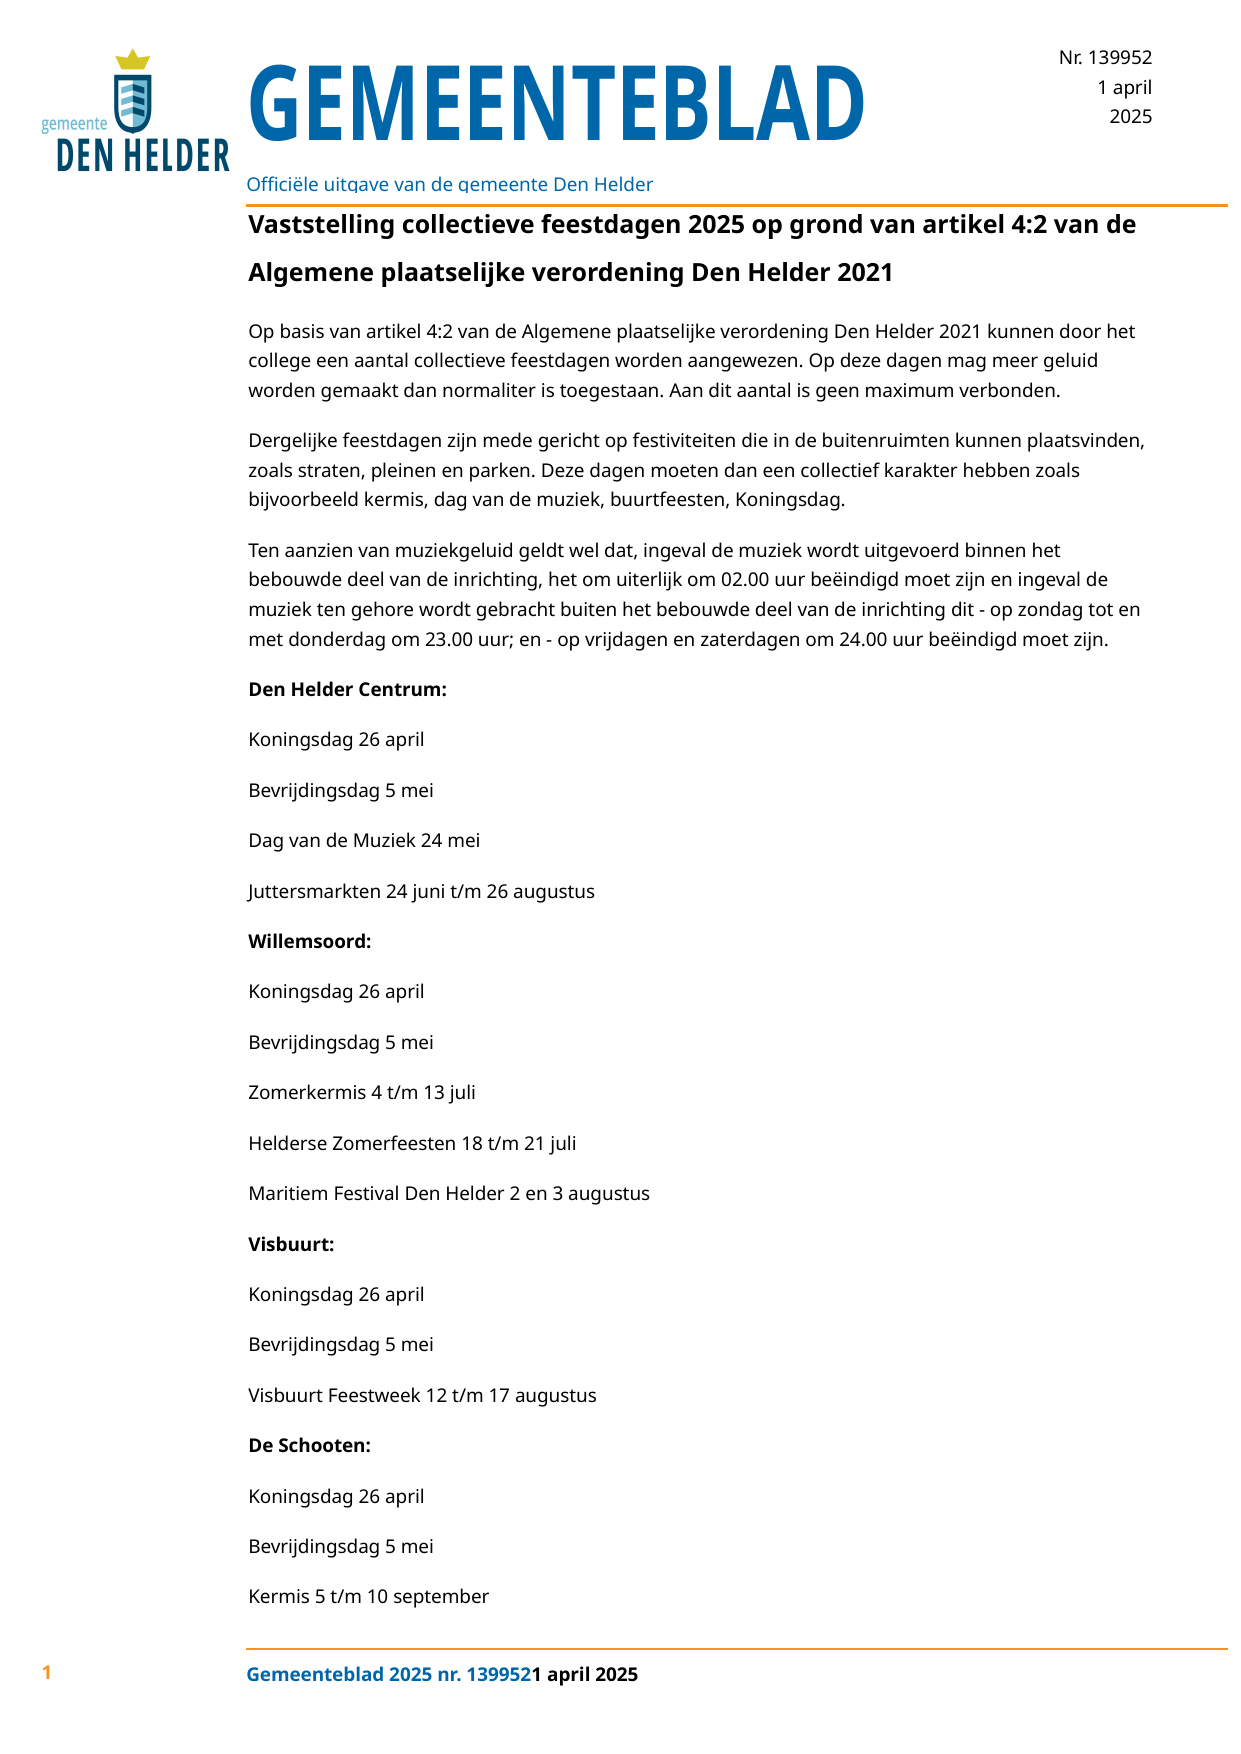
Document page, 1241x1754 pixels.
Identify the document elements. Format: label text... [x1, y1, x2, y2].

text Willemsoord: [248, 928, 1152, 954]
picture [100, 154, 106, 172]
text Visbuurt Feestweek 12 t/m 17 augustus [248, 1382, 1152, 1408]
picture [182, 144, 187, 165]
picture [63, 144, 68, 165]
picture [41, 47, 231, 172]
text Helderse Zomerfeesten 18 t/m 21 juli [248, 1130, 1152, 1156]
text Ten aanzien van muziekgeluid geldt wel dat, ingeval de muziek wordt uitgevoerd binnen het bebouwde deel van de inrichting, het om uiterlijk om 02.00 uur beëindigd moet zijn en ingeval de muziek ten gehore wordt gebracht buiten het bebouwde deel van de inrichting dit - op zondag tot en met donderdag om 23.00 uur; en - op vrijdagen en zaterdagen om 24.00 uur beëindigd moet zijn. [248, 537, 1152, 652]
text Bevrijdingsdag 5 mei [248, 777, 1152, 803]
text Koningsdag 26 april [248, 979, 1152, 1004]
text Koningsdag 26 april [248, 1483, 1152, 1509]
picture [220, 160, 224, 172]
text Zomerkermis 4 t/m 13 juli [248, 1079, 1152, 1105]
text Juttersmarkten 24 juni t/m 26 augustus [248, 878, 1152, 904]
text Visbuurt: [248, 1231, 1152, 1257]
text De Schooten: [248, 1432, 1152, 1458]
text Den Helder Centrum: [248, 676, 1152, 702]
text Bevrijdingsdag 5 mei [248, 1029, 1152, 1055]
text Maritiem Festival Den Helder 2 en 3 augustus [248, 1180, 1152, 1206]
text Koningsdag 26 april [248, 1281, 1152, 1307]
text Dergelijke feestdagen zijn mede gericht op festiviteiten die in de buitenruimten kunnen plaatsvinden, zoals straten, pleinen en parken. Deze dagen moeten dan een collectief karakter hebben zoals bijvoorbeeld kermis, dag van de muziek, buurtfeesten, Koningsdag. [248, 427, 1152, 512]
picture [130, 157, 135, 172]
text Koningsdag 26 april [248, 727, 1152, 752]
text Op basis van artikel 4:2 van de Algemene plaatselijke verordening Den Helder 2021 kunnen door het college een aantal collectieve feestdagen worden aangewezen. Op deze dagen mag meer geluid worden gemaakt dan normaliter is toegestaan. Aan dit aantal is geen maximum verbonden. [248, 318, 1152, 403]
text Bevrijdingsdag 5 mei [248, 1533, 1152, 1559]
text Kermis 5 t/m 10 september [248, 1584, 1152, 1609]
text Bevrijdingsdag 5 mei [248, 1332, 1152, 1357]
text Dag van de Muziek 24 mei [248, 827, 1152, 853]
text Vaststelling collectieve feestdagen 2025 op grond van artikel 4:2 van de Algemene plaatselijke verordening Den Helder 2021 [248, 207, 1152, 288]
